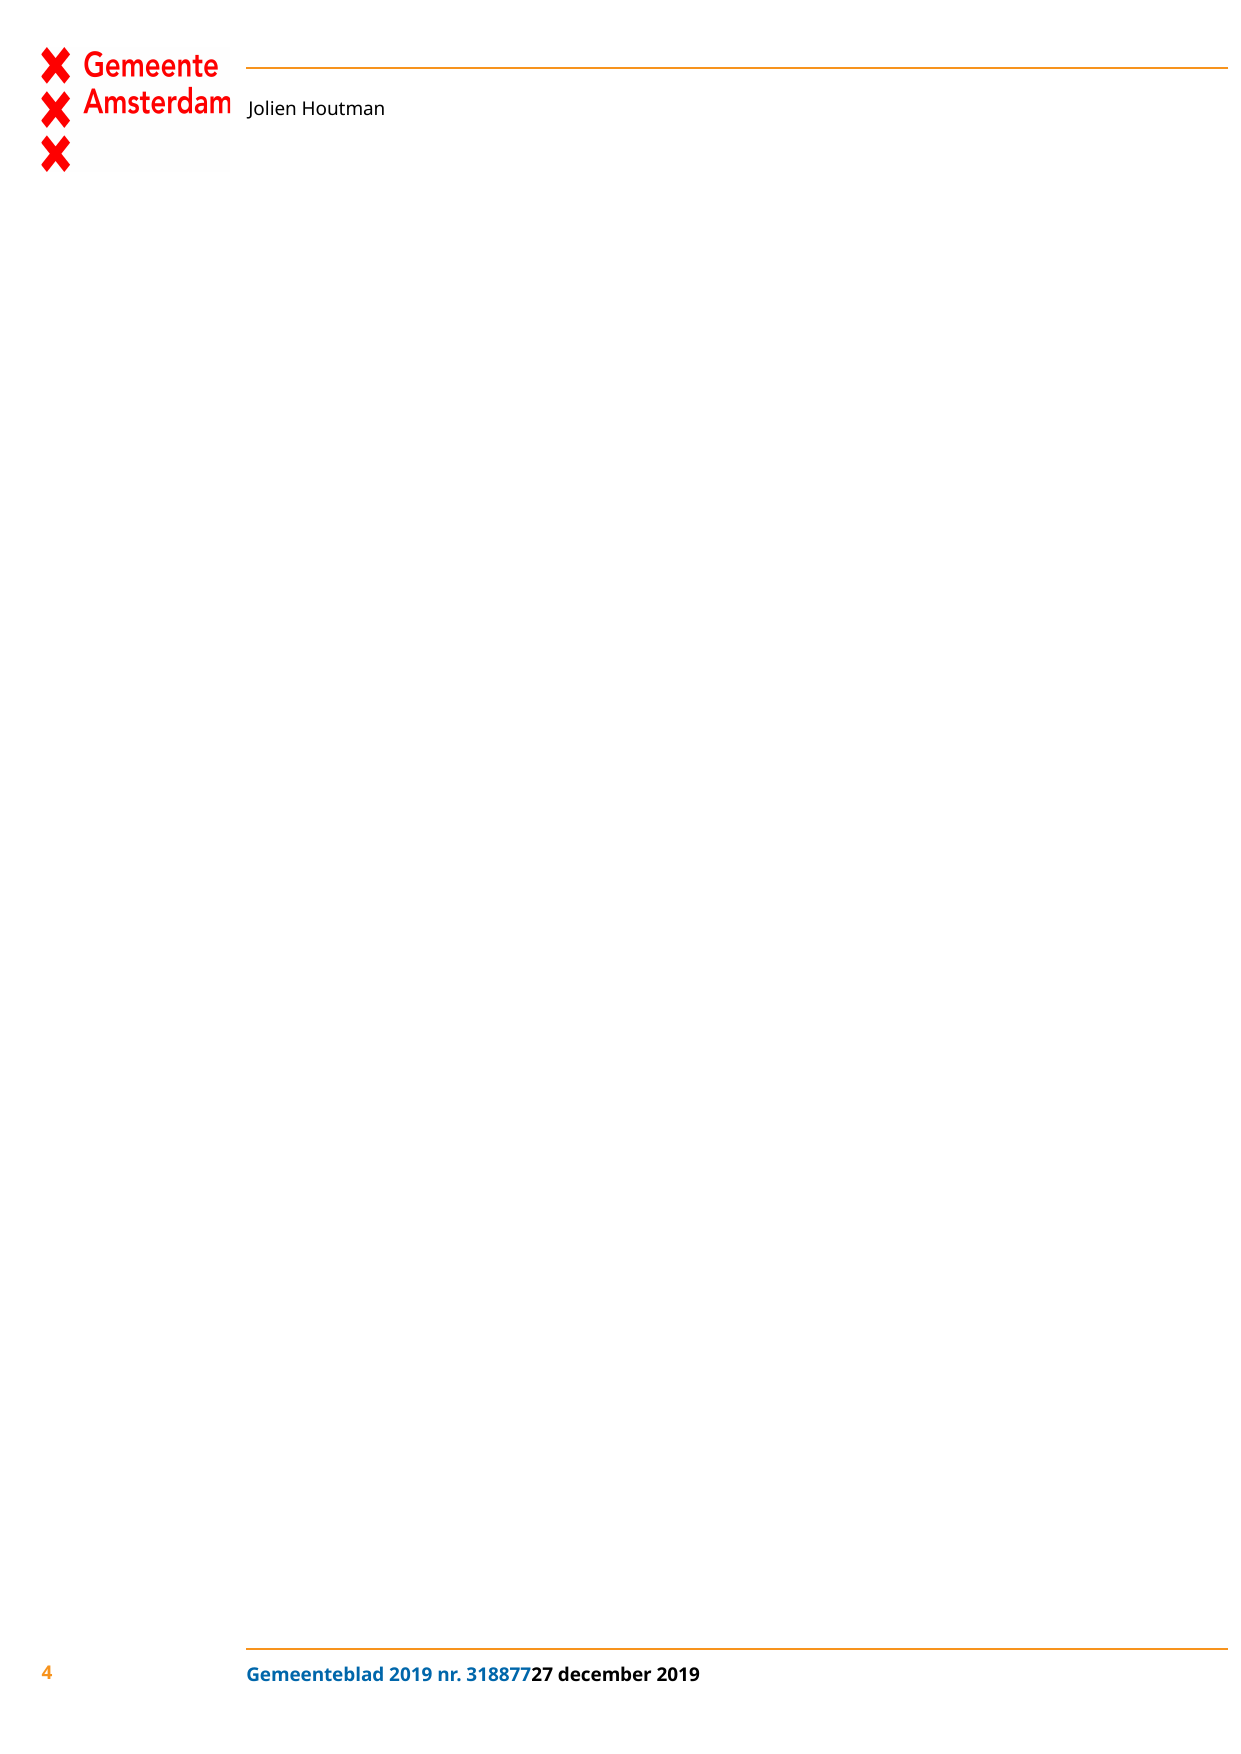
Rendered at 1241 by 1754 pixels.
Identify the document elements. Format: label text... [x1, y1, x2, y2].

text Jolien Houtman [248, 95, 1152, 121]
picture [41, 47, 231, 172]
